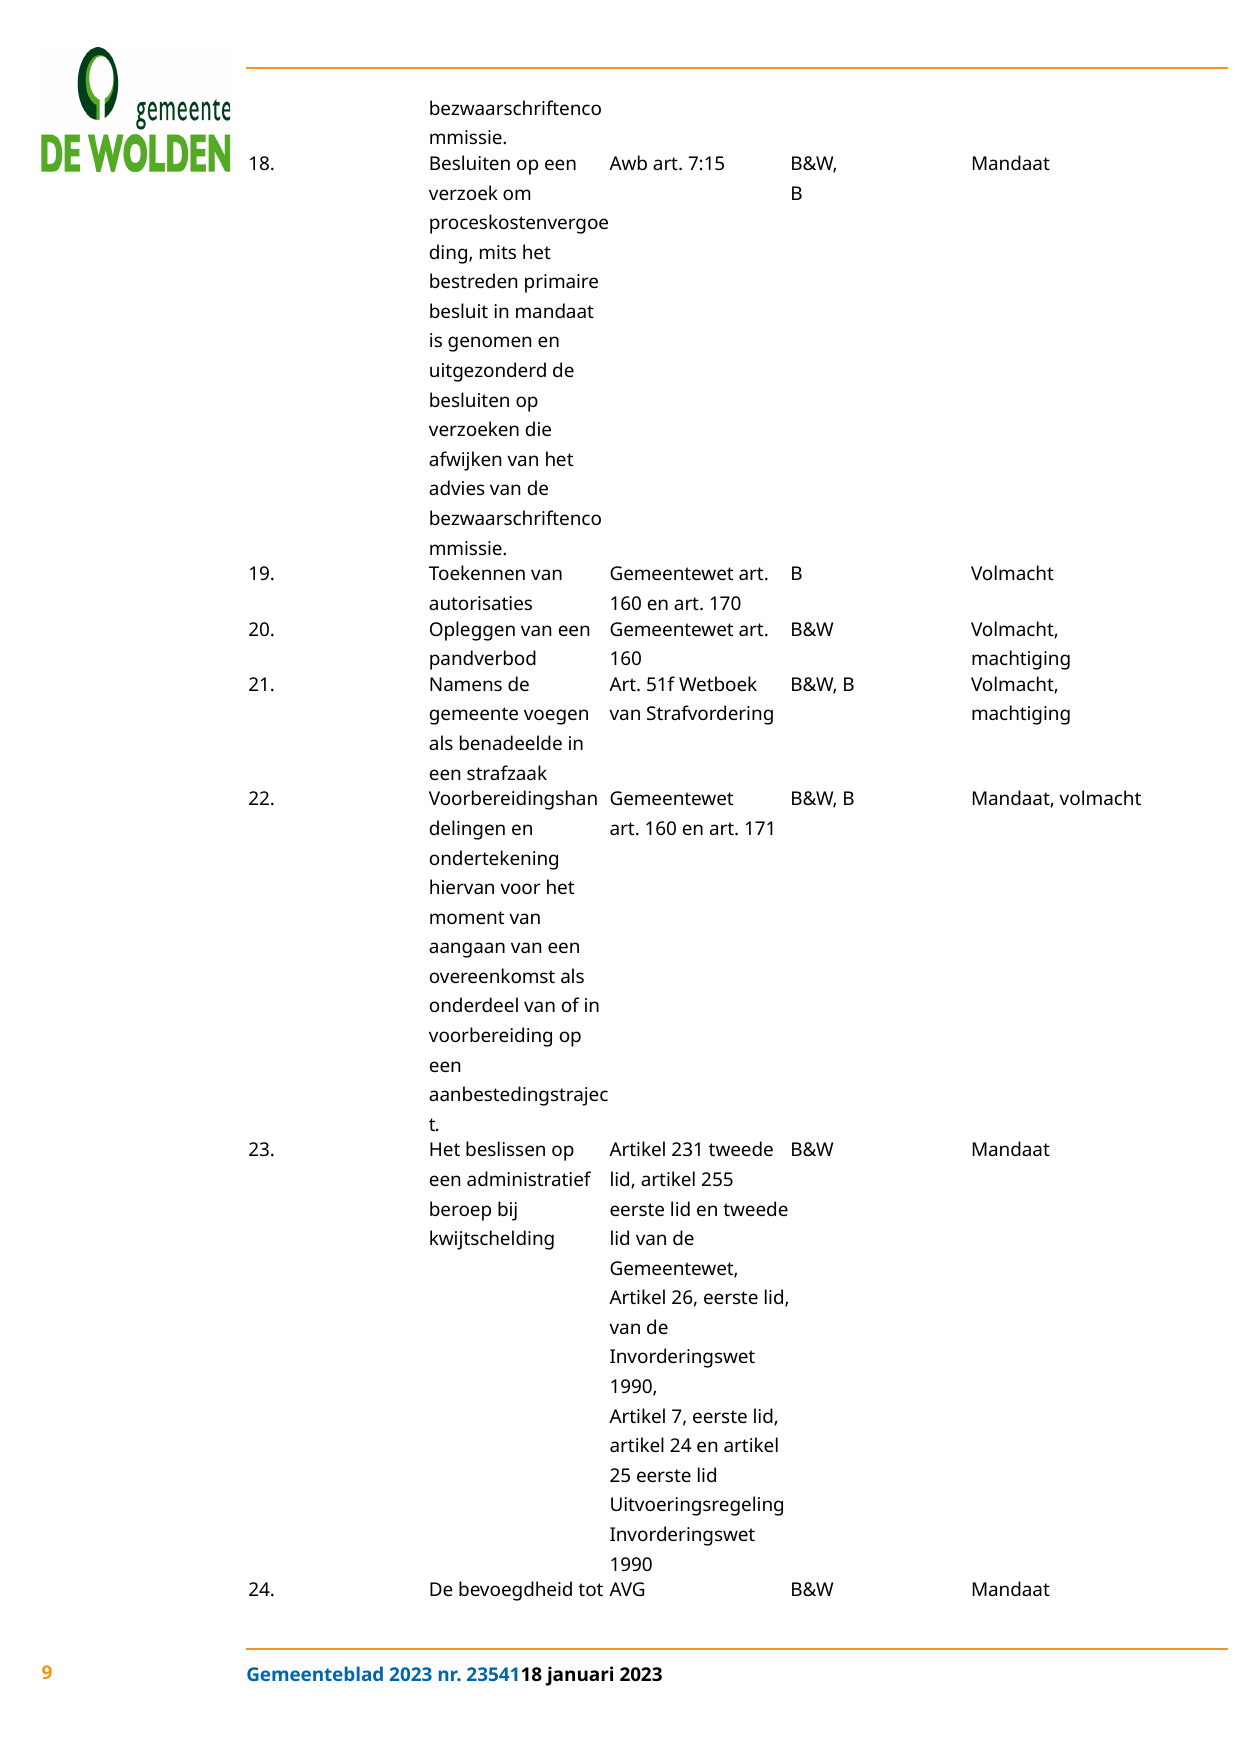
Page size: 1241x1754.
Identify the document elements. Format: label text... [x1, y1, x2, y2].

table_cell bezwaarschriftencommissie. [429, 95, 609, 150]
table_cell B&W, B [790, 786, 971, 1137]
table_cell Toekennen van autorisaties [429, 560, 609, 616]
table_cell [609, 95, 790, 150]
table_cell [248, 786, 429, 1137]
table_cell B&W, B [790, 150, 971, 560]
table_cell Het beslissen op een administratief beroep bij kwijtschelding [429, 1137, 609, 1577]
table_cell Mandaat [971, 1137, 1152, 1577]
table_cell [790, 95, 971, 150]
table_cell Artikel 231 tweede lid, artikel 255 eerste lid en tweede lid van de Gemeentewet, Artikel 26, eerste lid, van de Invorderingswet 1990, Artikel 7, eerste lid, artikel 24 en artikel 25 eerste lid Uitvoeringsregeling Invorderingswet 1990 [609, 1137, 790, 1577]
table_cell [971, 95, 1152, 150]
table_cell De bevoegdheid tot [429, 1577, 609, 1602]
table_cell Mandaat [971, 1577, 1152, 1602]
table_cell AVG [609, 1577, 790, 1602]
table_cell [248, 1577, 429, 1602]
table_cell Mandaat, volmacht [971, 786, 1152, 1137]
table_cell [248, 671, 429, 786]
table_cell Gemeentewet art. 160 en art. 171 [609, 786, 790, 1137]
table_cell [248, 95, 429, 150]
table_cell B&W [790, 616, 971, 671]
table_cell Art. 51f Wetboek van Strafvordering [609, 671, 790, 786]
table_cell [248, 150, 429, 560]
table_cell Gemeentewet art. 160 en art. 170 [609, 560, 790, 616]
table_cell Besluiten op een verzoek om proceskostenvergoeding, mits het bestreden primaire besluit in mandaat is genomen en uitgezonderd de besluiten op verzoeken die afwijken van het advies van de bezwaarschriftencommissie. [429, 150, 609, 560]
table_cell Awb art. 7:15 [609, 150, 790, 560]
table_cell Namens de gemeente voegen als benadeelde in een strafzaak [429, 671, 609, 786]
table_cell Gemeentewet art. 160 [609, 616, 790, 671]
table_cell Volmacht, machtiging [971, 671, 1152, 786]
table_cell Volmacht, machtiging [971, 616, 1152, 671]
table_cell B [790, 560, 971, 616]
picture [41, 47, 231, 172]
table_cell [248, 616, 429, 671]
table_cell [248, 560, 429, 616]
table_cell B&W, B [790, 671, 971, 786]
table_cell Mandaat [971, 150, 1152, 560]
table_cell Volmacht [971, 560, 1152, 616]
table_cell Opleggen van een pandverbod [429, 616, 609, 671]
table_cell Voorbereidingshandelingen en ondertekening hiervan voor het moment van aangaan van een overeenkomst als onderdeel van of in voorbereiding op een aanbestedingstraject. [429, 786, 609, 1137]
table_cell B&W [790, 1137, 971, 1577]
table_cell [248, 1137, 429, 1577]
table_cell B&W [790, 1577, 971, 1602]
